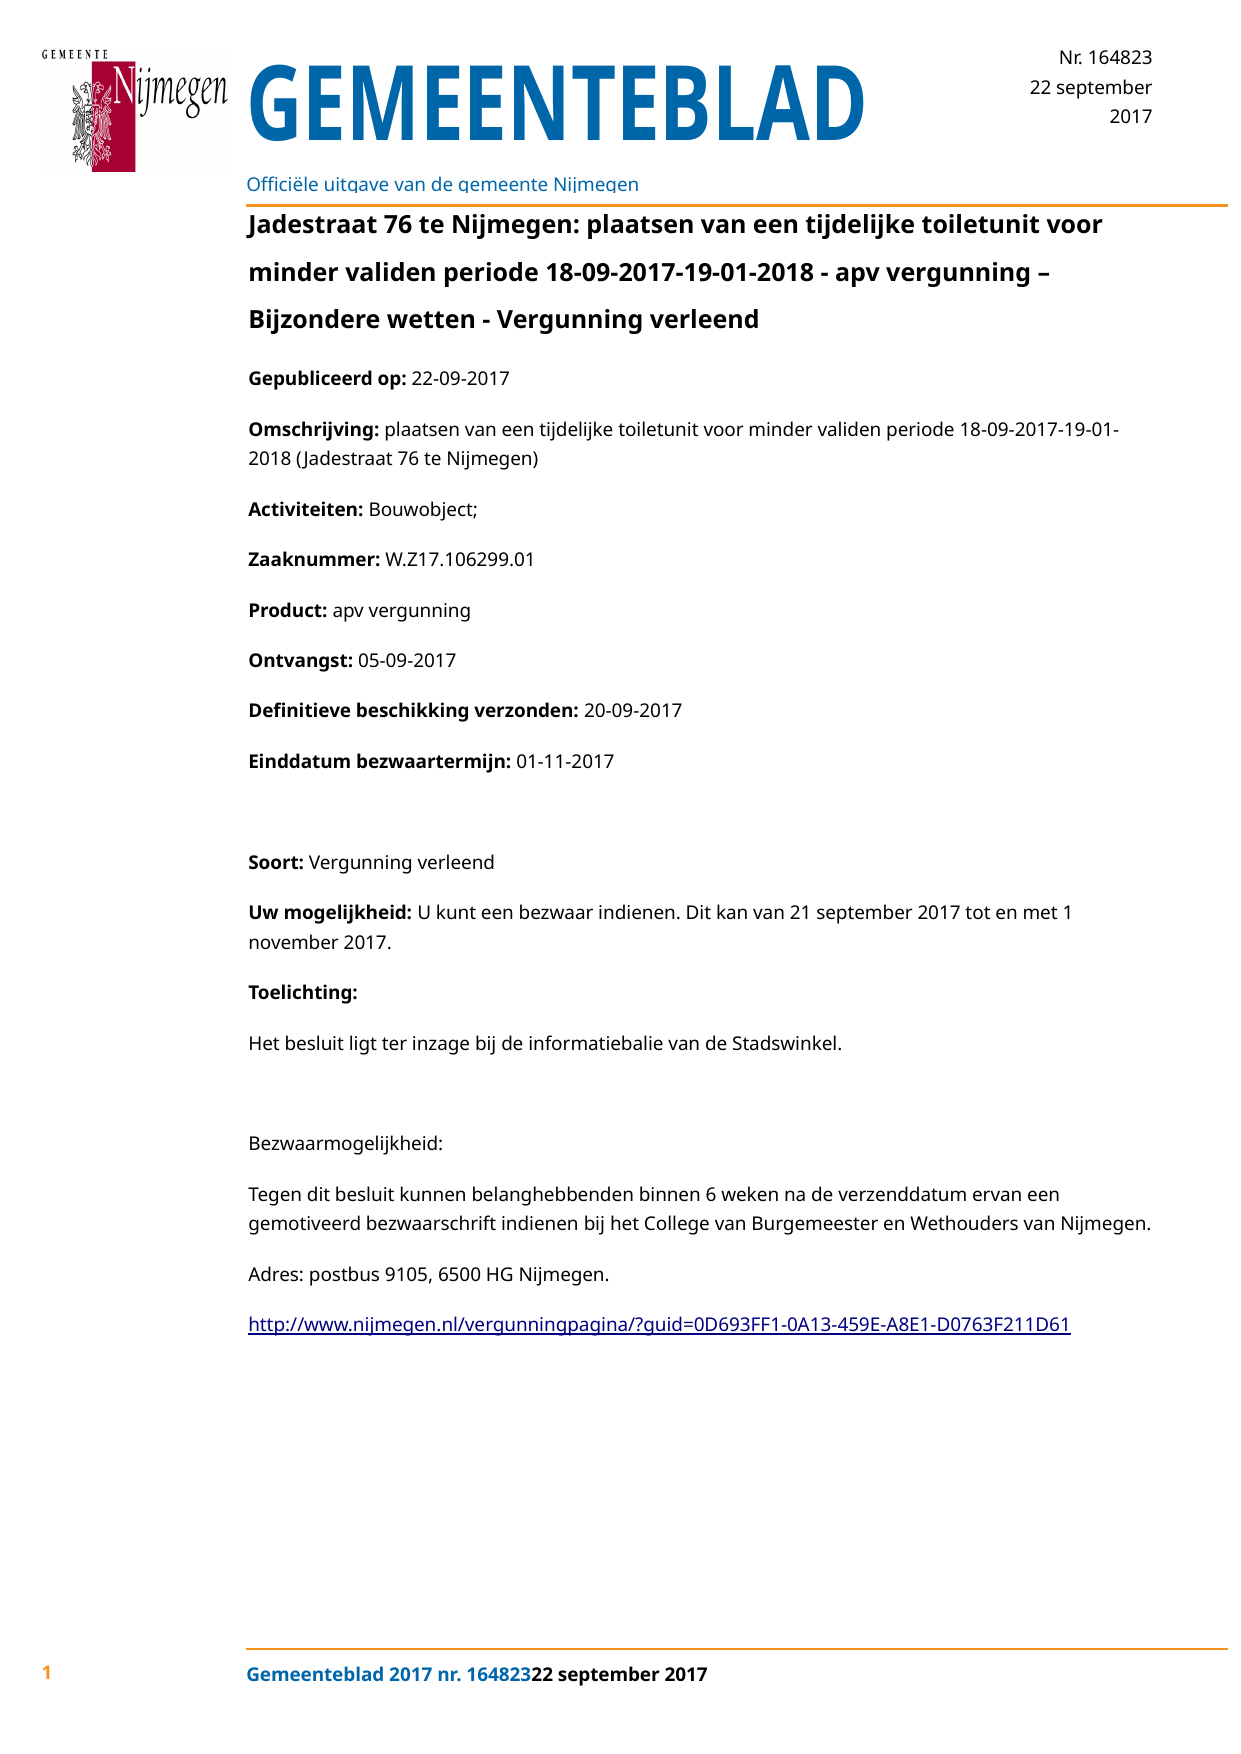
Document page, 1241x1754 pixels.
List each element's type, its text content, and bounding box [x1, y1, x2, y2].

text Adres: postbus 9105, 6500 HG Nijmegen. [248, 1261, 1152, 1287]
text Uw mogelijkheid: U kunt een bezwaar indienen. Dit kan van 21 september 2017 tot en met 1 november 2017. [248, 899, 1152, 954]
text Einddatum bezwaartermijn: 01-11-2017 [248, 748, 1152, 774]
text Soort: Vergunning verleend [248, 849, 1152, 874]
text Het besluit ligt ter inzage bij de informatiebalie van de Stadswinkel. [248, 1030, 1152, 1055]
text Bezwaarmogelijkheid: [248, 1131, 1152, 1156]
text Gepubliceerd op: 22-09-2017 [248, 366, 1152, 391]
text Toelichting: [248, 979, 1152, 1005]
text Zaaknummer: W.Z17.106299.01 [248, 546, 1152, 572]
text Activiteiten: Bouwobject; [248, 496, 1152, 522]
text http://www.nijmegen.nl/vergunningpagina/?guid=0D693FF1-0A13-459E-A8E1-D0763F211D61 [248, 1311, 1152, 1337]
text Product: apv vergunning [248, 597, 1152, 622]
picture [41, 47, 231, 172]
text Jadestraat 76 te Nijmegen: plaatsen van een tijdelijke toiletunit voor minder validen periode 18-09-2017-19-01-2018 - apv vergunning – Bijzondere wetten - Vergunning verleend [248, 207, 1152, 336]
text Ontvangst: 05-09-2017 [248, 647, 1152, 673]
text Tegen dit besluit kunnen belanghebbenden binnen 6 weken na de verzenddatum ervan een gemotiveerd bezwaarschrift indienen bij het College van Burgemeester en Wethouders van Nijmegen. [248, 1181, 1152, 1236]
text Definitieve beschikking verzonden: 20-09-2017 [248, 698, 1152, 723]
text Omschrijving: plaatsen van een tijdelijke toiletunit voor minder validen periode 18-09-2017-19-01-2018 (Jadestraat 76 te Nijmegen) [248, 416, 1152, 471]
